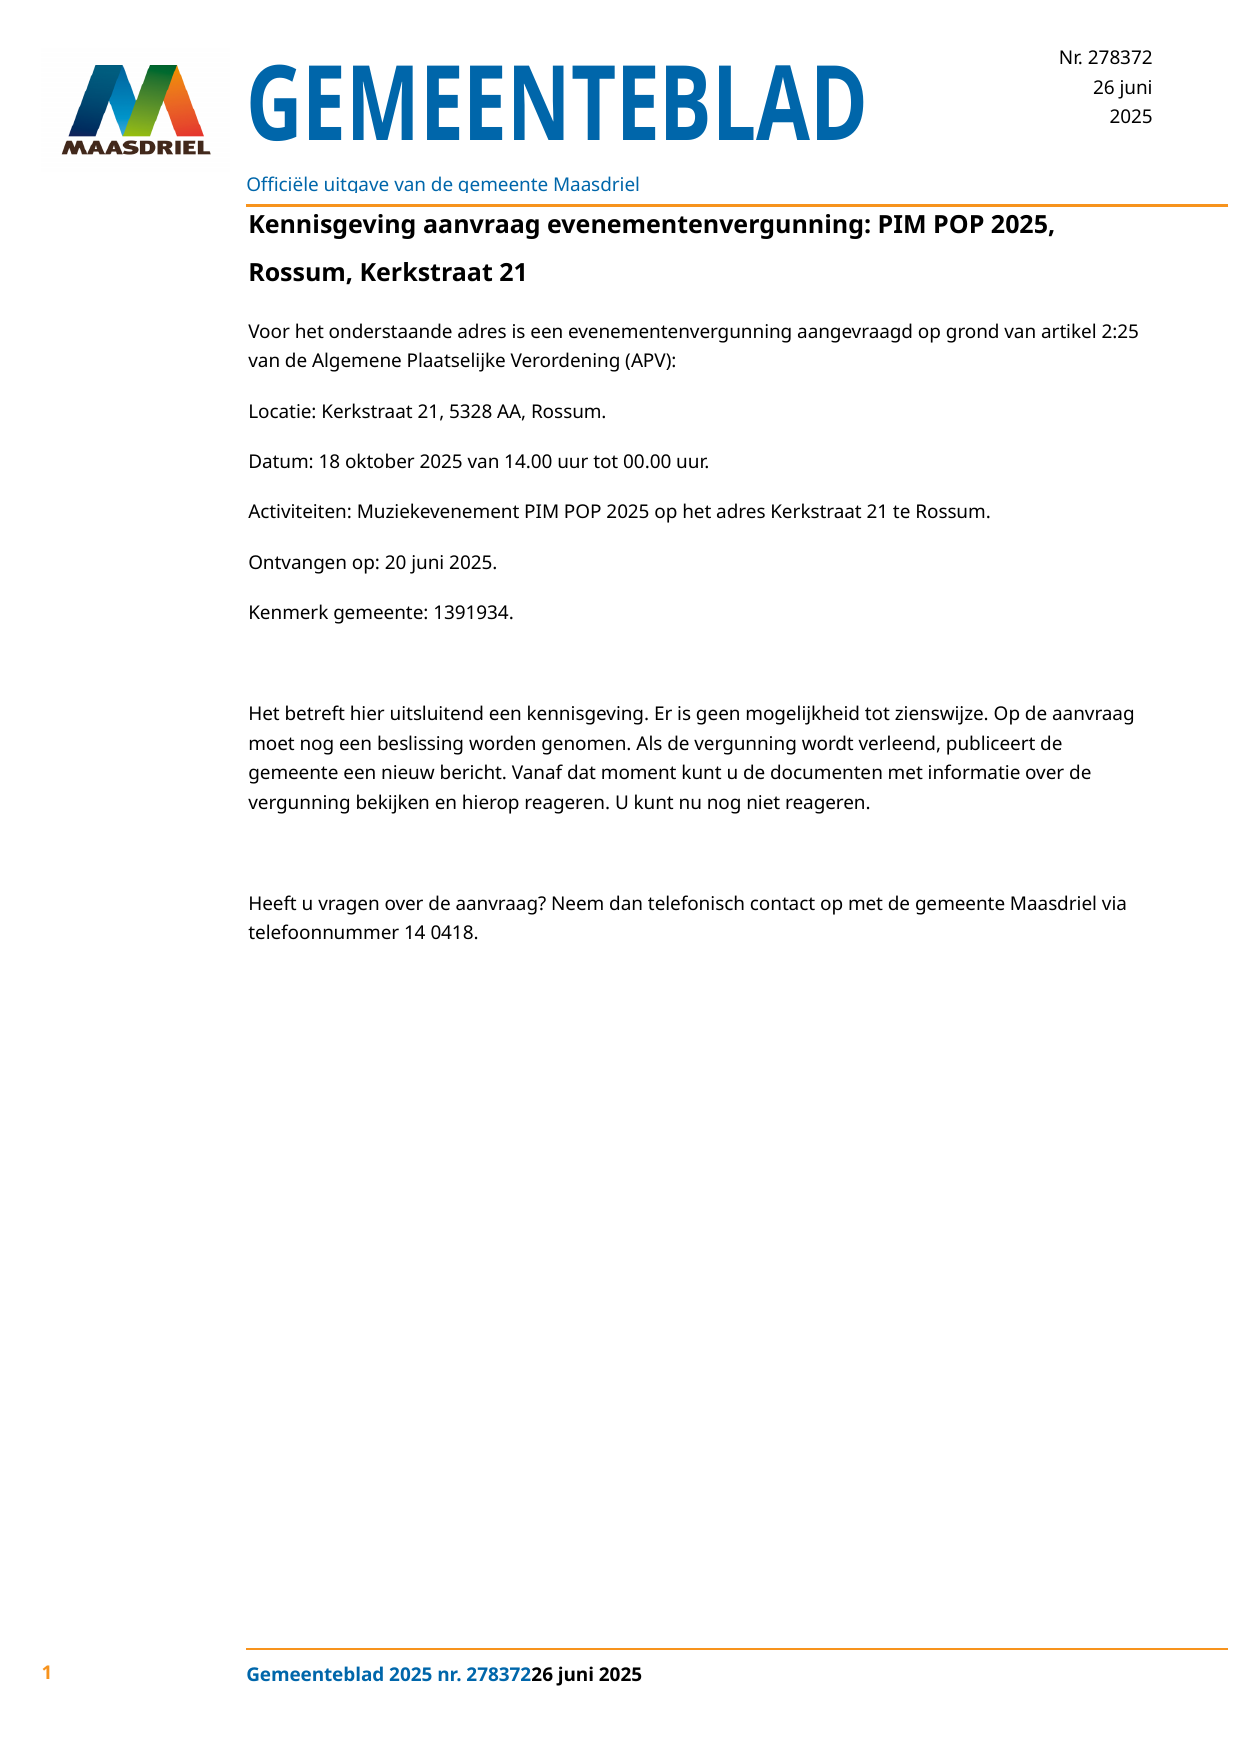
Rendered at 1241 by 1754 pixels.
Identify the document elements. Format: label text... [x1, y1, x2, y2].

text Voor het onderstaande adres is een evenementenvergunning aangevraagd op grond van artikel 2:25 van de Algemene Plaatselijke Verordening (APV): [248, 318, 1152, 373]
picture [41, 47, 231, 172]
text Heeft u vragen over de aanvraag? Neem dan telefonisch contact op met de gemeente Maasdriel via telefoonnummer 14 0418. [248, 890, 1152, 945]
text Datum: 18 oktober 2025 van 14.00 uur tot 00.00 uur. [248, 448, 1152, 474]
text Locatie: Kerkstraat 21, 5328 AA, Rossum. [248, 398, 1152, 424]
text Het betreft hier uitsluitend een kennisgeving. Er is geen mogelijkheid tot zienswijze. Op de aanvraag moet nog een beslissing worden genomen. Als de vergunning wordt verleend, publiceert de gemeente een nieuw bericht. Vanaf dat moment kunt u de documenten met informatie over de vergunning bekijken en hierop reageren. U kunt nu nog niet reageren. [248, 700, 1152, 815]
text Kenmerk gemeente: 1391934. [248, 599, 1152, 625]
text Activiteiten: Muziekevenement PIM POP 2025 op het adres Kerkstraat 21 te Rossum. [248, 499, 1152, 524]
text Ontvangen op: 20 juni 2025. [248, 549, 1152, 575]
text Kennisgeving aanvraag evenementenvergunning: PIM POP 2025, Rossum, Kerkstraat 21 [248, 207, 1152, 288]
